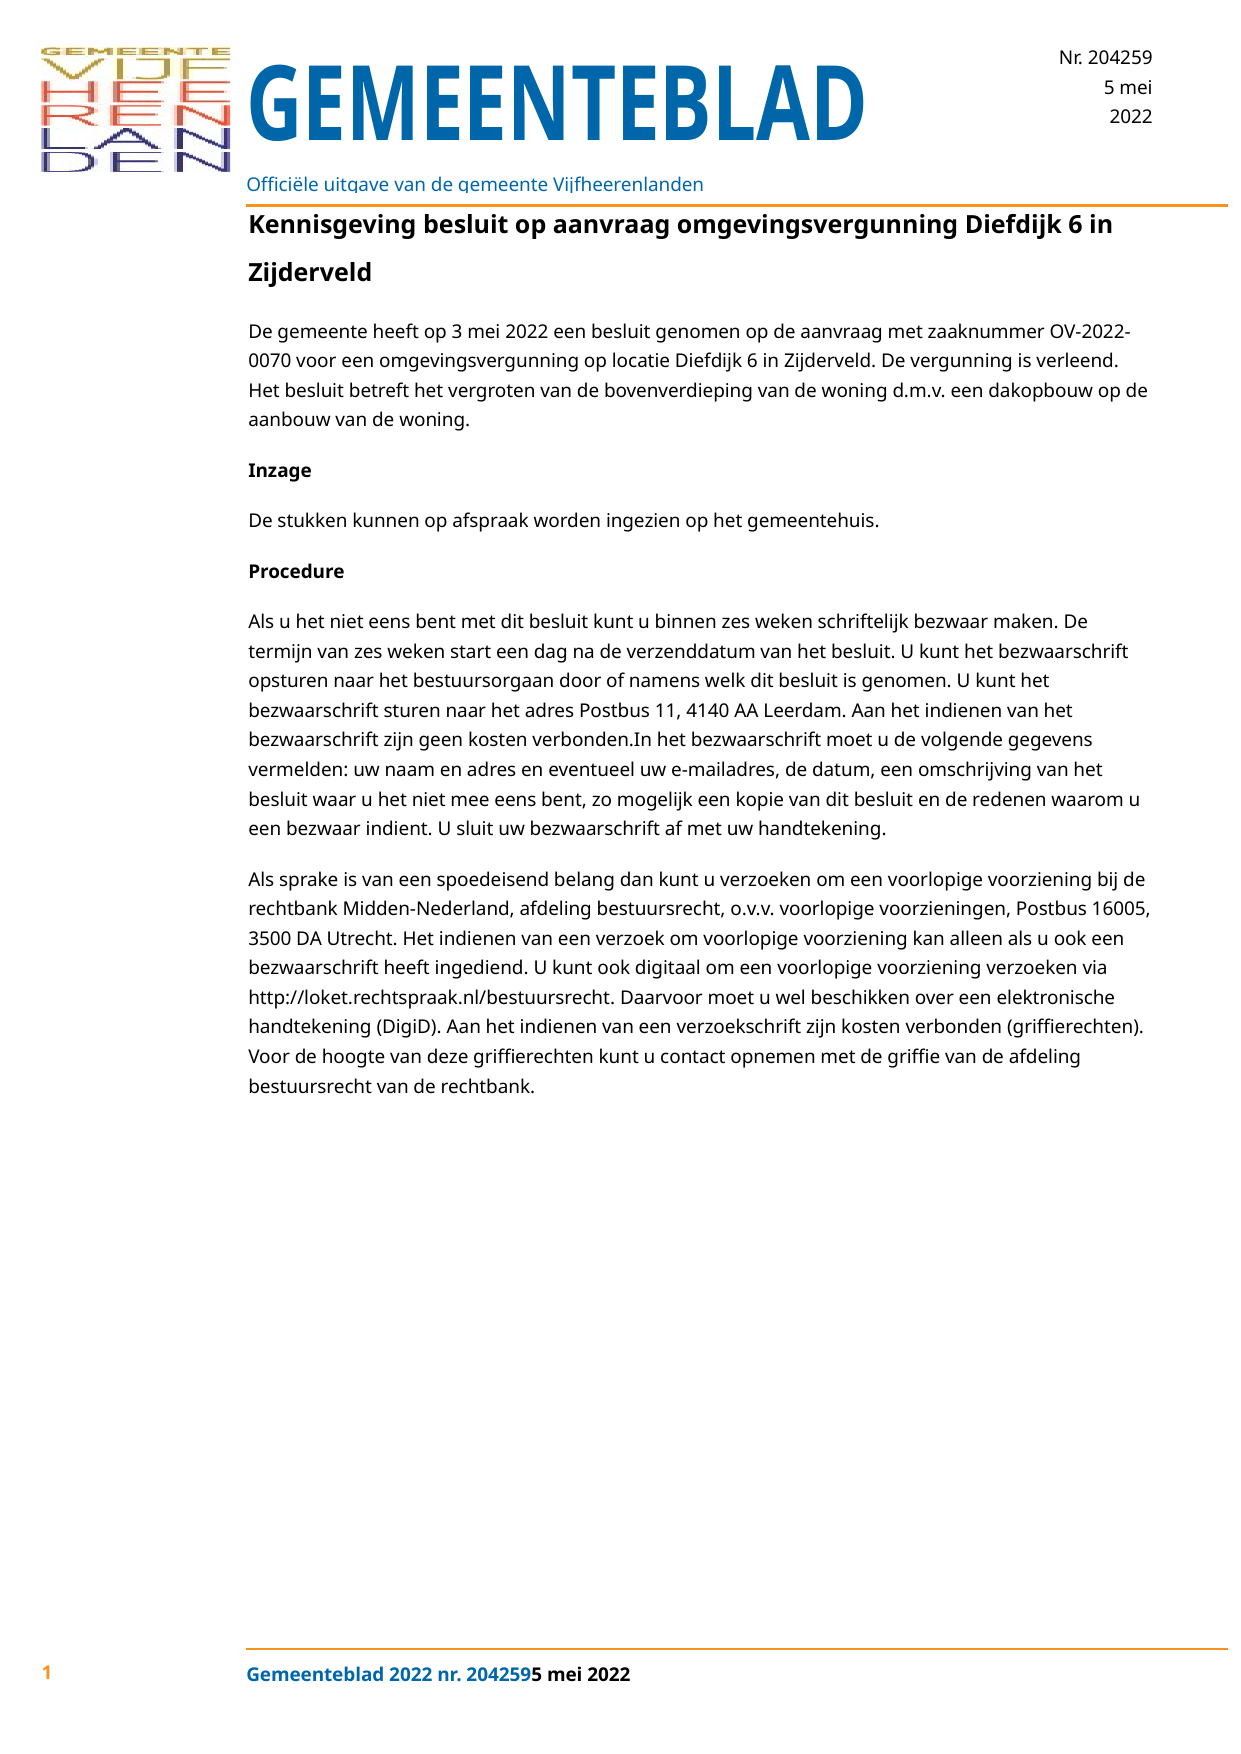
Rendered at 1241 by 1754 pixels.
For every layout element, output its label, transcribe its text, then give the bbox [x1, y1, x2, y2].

text Procedure [248, 558, 1152, 584]
text Als u het niet eens bent met dit besluit kunt u binnen zes weken schriftelijk bezwaar maken. De termijn van zes weken start een dag na de verzenddatum van het besluit. U kunt het bezwaarschrift opsturen naar het bestuursorgaan door of namens welk dit besluit is genomen. U kunt het bezwaarschrift sturen naar het adres Postbus 11, 4140 AA Leerdam. Aan het indienen van het bezwaarschrift zijn geen kosten verbonden.In het bezwaarschrift moet u de volgende gegevens vermelden: uw naam en adres en eventueel uw e-mailadres, de datum, een omschrijving van het besluit waar u het niet mee eens bent, zo mogelijk een kopie van dit besluit en de redenen waarom u een bezwaar indient. U sluit uw bezwaarschrift af met uw handtekening. [248, 608, 1152, 841]
text Inzage [248, 457, 1152, 483]
text De gemeente heeft op 3 mei 2022 een besluit genomen op de aanvraag met zaaknummer OV-2022-0070 voor een omgevingsvergunning op locatie Diefdijk 6 in Zijderveld. De vergunning is verleend. Het besluit betreft het vergroten van de bovenverdieping van de woning d.m.v. een dakopbouw op de aanbouw van de woning. [248, 318, 1152, 432]
picture [41, 47, 231, 172]
text Als sprake is van een spoedeisend belang dan kunt u verzoeken om een voorlopige voorziening bij de rechtbank Midden-Nederland, afdeling bestuursrecht, o.v.v. voorlopige voorzieningen, Postbus 16005, 3500 DA Utrecht. Het indienen van een verzoek om voorlopige voorziening kan alleen als u ook een bezwaarschrift heeft ingediend. U kunt ook digitaal om een voorlopige voorziening verzoeken via http://loket.rechtspraak.nl/bestuursrecht. Daarvoor moet u wel beschikken over een elektronische handtekening (DigiD). Aan het indienen van een verzoekschrift zijn kosten verbonden (griffierechten). Voor de hoogte van deze griffierechten kunt u contact opnemen met de griffie van de afdeling bestuursrecht van de rechtbank. [248, 866, 1152, 1099]
text Kennisgeving besluit op aanvraag omgevingsvergunning Diefdijk 6 in Zijderveld [248, 207, 1152, 288]
text De stukken kunnen op afspraak worden ingezien op het gemeentehuis. [248, 507, 1152, 533]
